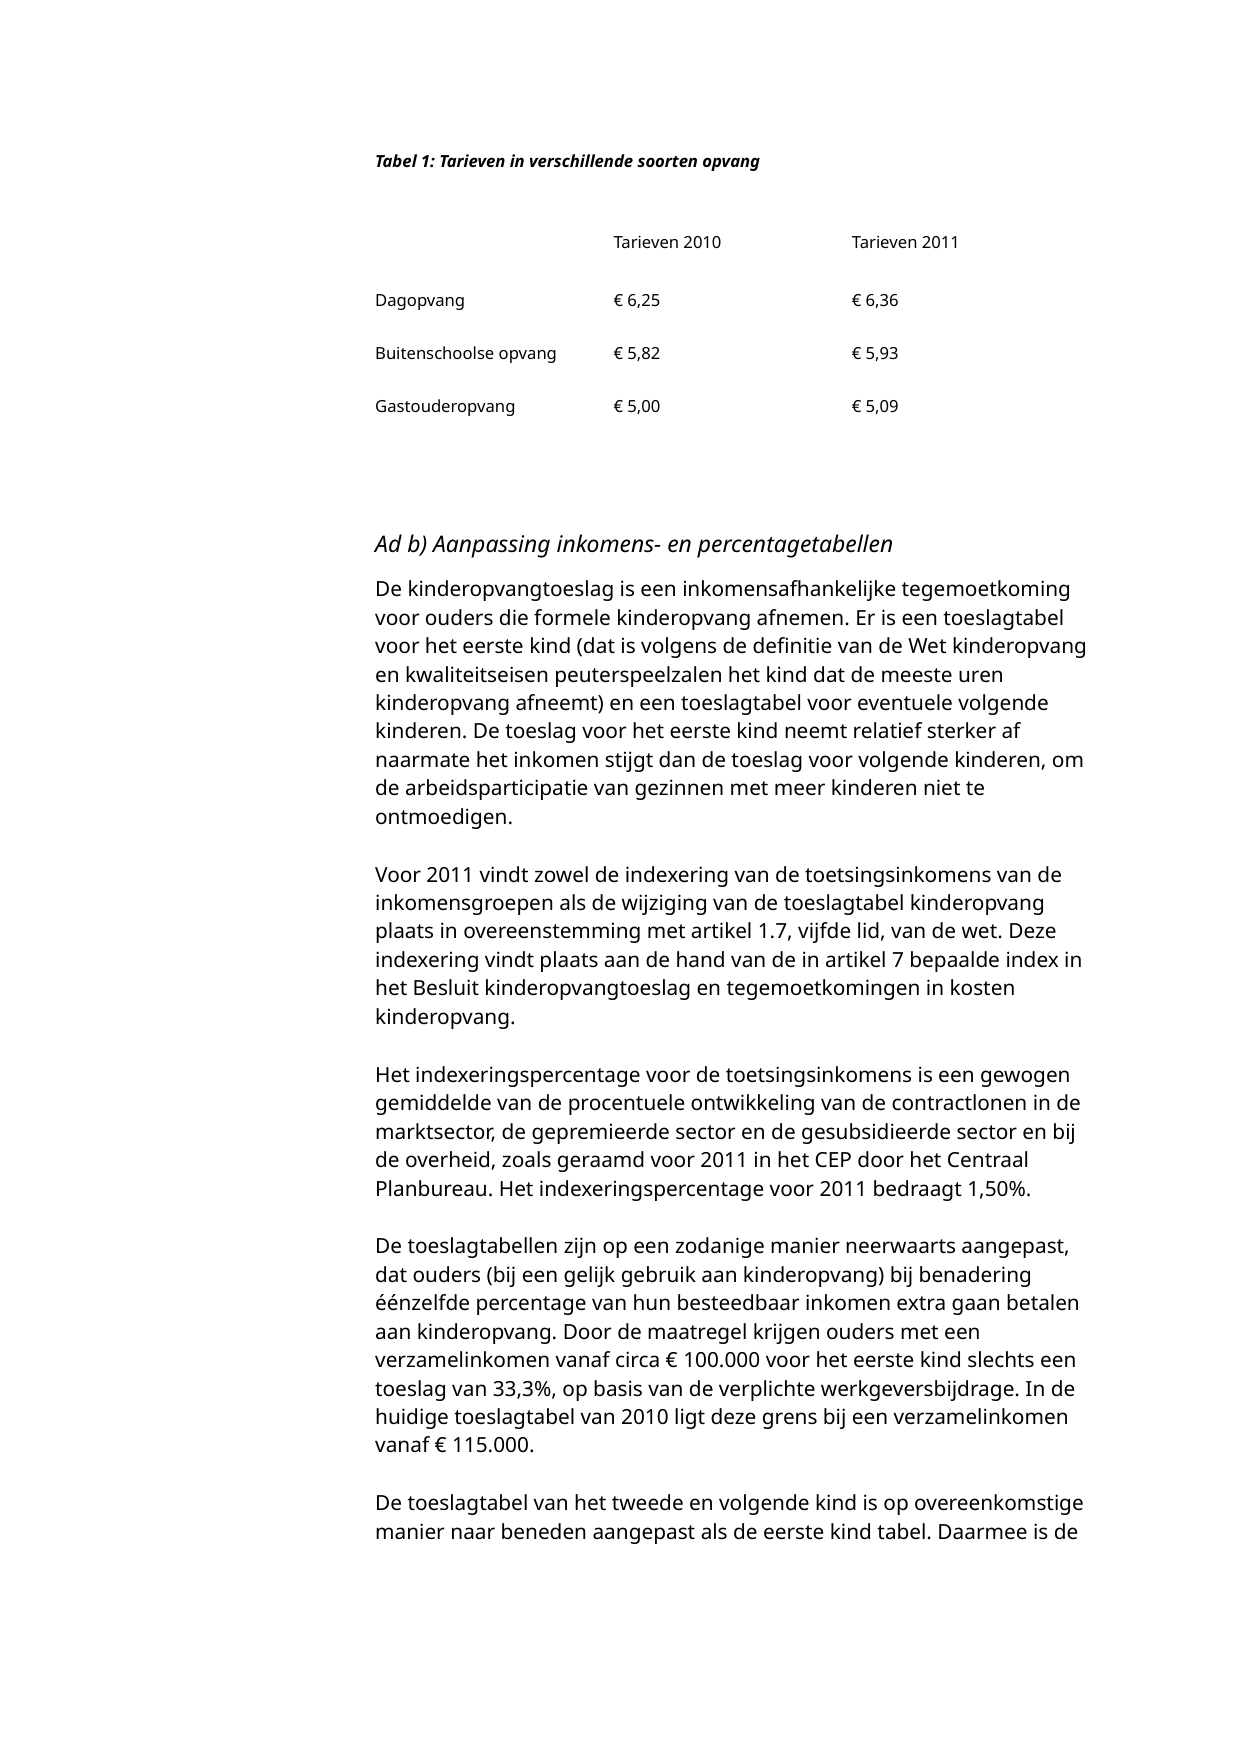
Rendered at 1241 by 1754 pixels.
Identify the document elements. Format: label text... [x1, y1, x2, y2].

table_cell Buitenschoolse opvang [375, 342, 613, 394]
subtitle Ad b) Aanpassing inkomens- en percentagetabellen [375, 528, 1090, 559]
text De toeslagtabellen zijn op een zodanige manier neerwaarts aangepast, dat ouders (bij een gelijk gebruik aan kinderopvang) bij benadering éénzelfde percentage van hun besteedbaar inkomen extra gaan betalen aan kinderopvang. Door de maatregel krijgen ouders met een verzamelinkomen vanaf circa € 100.000 voor het eerste kind slechts een toeslag van 33,3%, op basis van de verplichte werkgeversbijdrage. In de huidige toeslagtabel van 2010 ligt deze grens bij een verzamelinkomen vanaf € 115.000. [375, 1232, 1090, 1459]
table_cell € 5,93 [852, 342, 1090, 394]
table_header [375, 231, 613, 289]
text De toeslagtabel van het tweede en volgende kind is op overeenkomstige manier naar beneden aangepast als de eerste kind tabel. Daarmee is de [375, 1488, 1090, 1545]
table_cell Dagopvang [375, 289, 613, 342]
table_header Tarieven 2011 [852, 231, 1090, 289]
text De kinderopvangtoeslag is een inkomensafhankelijke tegemoetkoming voor ouders die formele kinderopvang afnemen. Er is een toeslagtabel voor het eerste kind (dat is volgens de definitie van de Wet kinderopvang en kwaliteitseisen peuterspeelzalen het kind dat de meeste uren kinderopvang afneemt) en een toeslagtabel voor eventuele volgende kinderen. De toeslag voor het eerste kind neemt relatief sterker af naarmate het inkomen stijgt dan de toeslag voor volgende kinderen, om de arbeidsparticipatie van gezinnen met meer kinderen niet te ontmoedigen. [375, 574, 1090, 830]
table_cell Gastouderopvang [375, 395, 613, 447]
table_cell € 5,00 [613, 395, 852, 447]
table_cell € 6,36 [852, 289, 1090, 342]
table_cell € 5,09 [852, 395, 1090, 447]
text Voor 2011 vindt zowel de indexering van de toetsingsinkomens van de inkomensgroepen als de wijziging van de toeslagtabel kinderopvang plaats in overeenstemming met artikel 1.7, vijfde lid, van de wet. Deze indexering vindt plaats aan de hand van de in artikel 7 bepaalde index in het Besluit kinderopvangtoeslag en tegemoetkomingen in kosten kinderopvang. [375, 860, 1090, 1030]
table_header Tarieven 2010 [613, 231, 852, 289]
text Tabel 1: Tarieven in verschillende soorten opvang [375, 150, 1090, 173]
table_cell € 5,82 [613, 342, 852, 394]
text Het indexeringspercentage voor de toetsingsinkomens is een gewogen gemiddelde van de procentuele ontwikkeling van de contractlonen in de marktsector, de gepremieerde sector en de gesubsidieerde sector en bij de overheid, zoals geraamd voor 2011 in het CEP door het Centraal Planbureau. Het indexeringspercentage voor 2011 bedraagt 1,50%. [375, 1060, 1090, 1202]
table_cell € 6,25 [613, 289, 852, 342]
